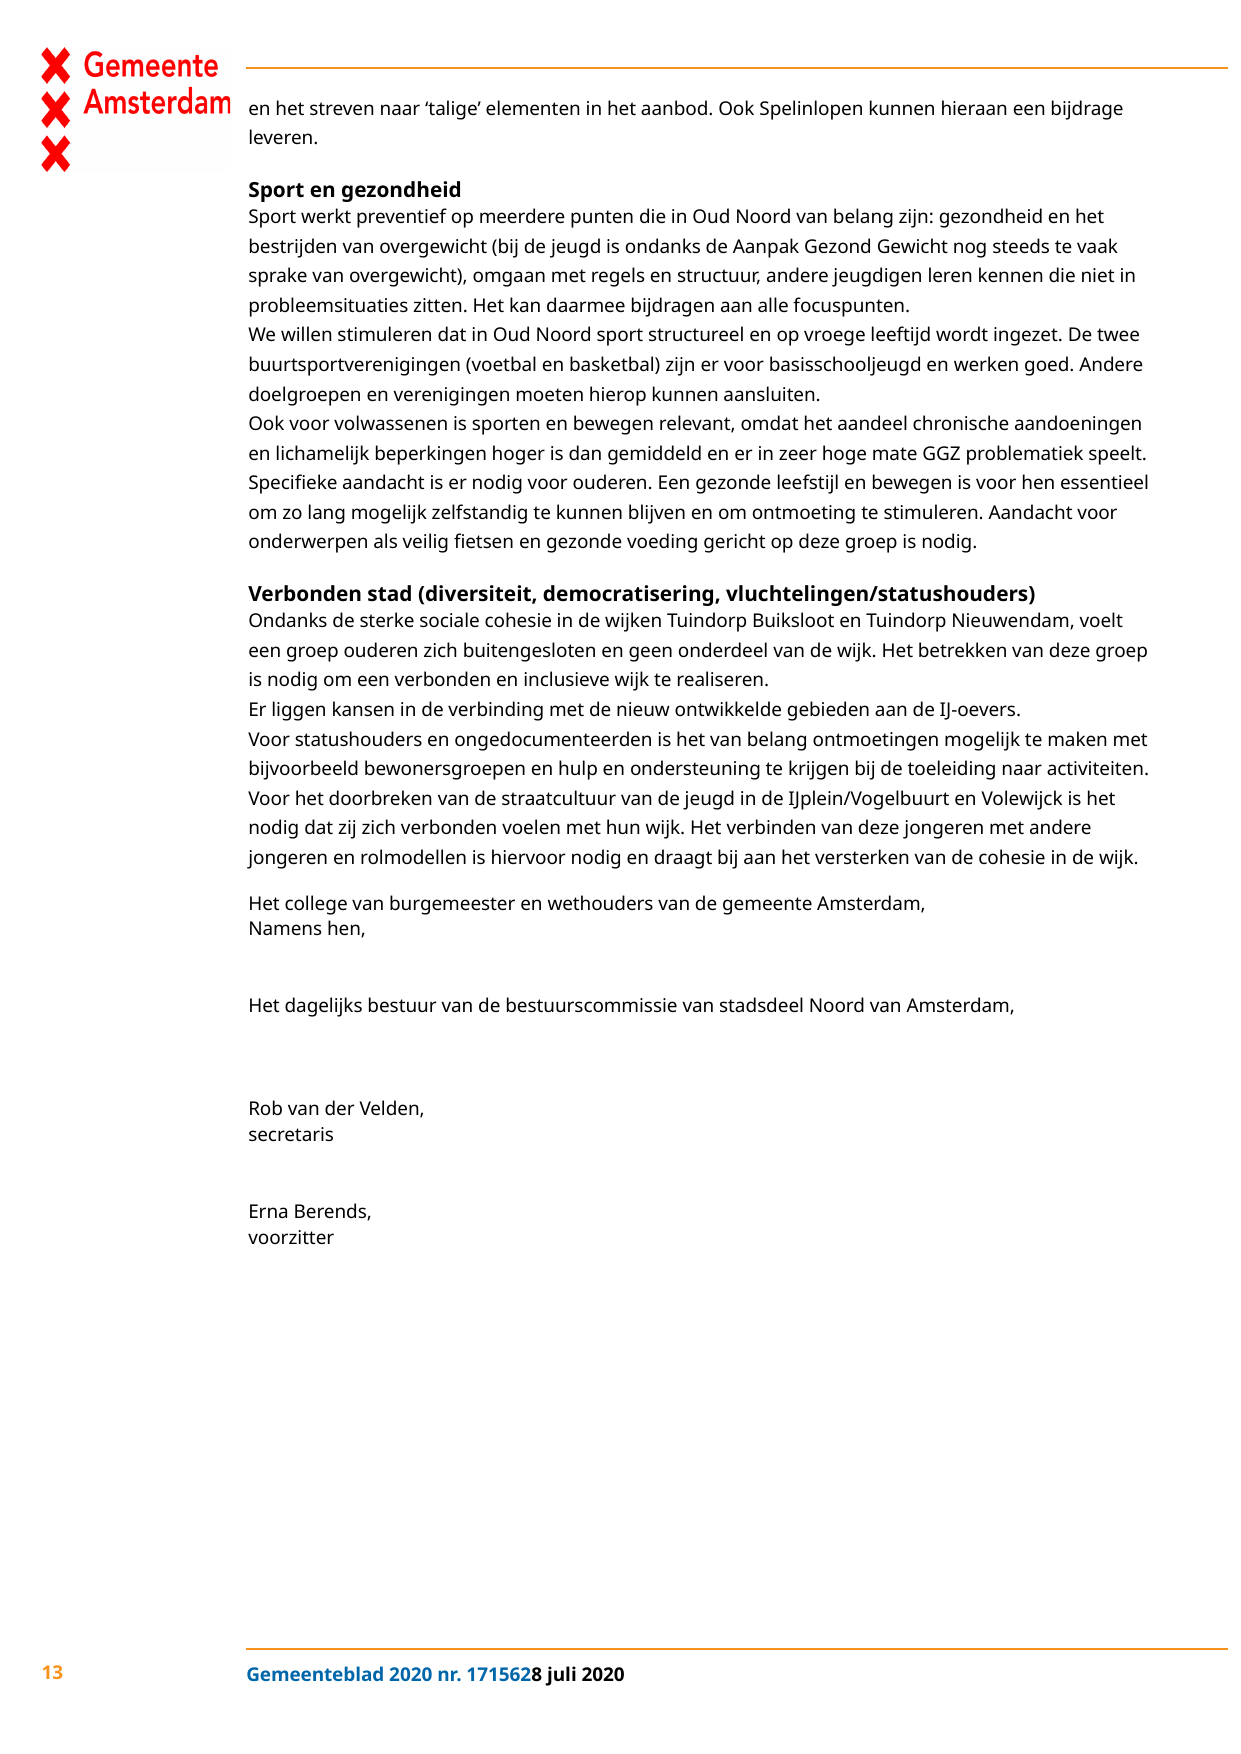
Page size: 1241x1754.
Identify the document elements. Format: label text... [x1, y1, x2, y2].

text Verbonden stad (diversiteit, democratisering, vluchtelingen/statushouders) [248, 579, 1152, 607]
text voorzitter [248, 1224, 1152, 1250]
text en het streven naar ‘talige’ elementen in het aanbod. Ook Spelinlopen kunnen hieraan een bijdrage leveren. [248, 95, 1152, 150]
text Erna Berends, [248, 1198, 1152, 1224]
text Rob van der Velden, [248, 1096, 1152, 1121]
text Voor het doorbreken van de straatcultuur van de jeugd in de IJplein/Vogelbuurt en Volewijck is het nodig dat zij zich verbonden voelen met hun wijk. Het verbinden van deze jongeren met andere jongeren en rolmodellen is hiervoor nodig en draagt bij aan het versterken van de cohesie in de wijk. [248, 785, 1152, 870]
text We willen stimuleren dat in Oud Noord sport structureel en op vroege leeftijd wordt ingezet. De twee buurtsportverenigingen (voetbal en basketbal) zijn er voor basisschooljeugd en werken goed. Andere doelgroepen en verenigingen moeten hierop kunnen aansluiten. [248, 322, 1152, 406]
text Specifieke aandacht is er nodig voor ouderen. Een gezonde leefstijl en bewegen is voor hen essentieel om zo lang mogelijk zelfstandig te kunnen blijven en om ontmoeting te stimuleren. Aandacht voor onderwerpen als veilig fietsen en gezonde voeding gericht op deze groep is nodig. [248, 469, 1152, 554]
text Namens hen, [248, 916, 1152, 941]
text Het dagelijks bestuur van de bestuurscommissie van stadsdeel Noord van Amsterdam, [248, 993, 1152, 1018]
text Er liggen kansen in de verbinding met de nieuw ontwikkelde gebieden aan de IJ-oevers. [248, 696, 1152, 722]
text Sport werkt preventief op meerdere punten die in Oud Noord van belang zijn: gezondheid en het bestrijden van overgewicht (bij de jeugd is ondanks de Aanpak Gezond Gewicht nog steeds te vaak sprake van overgewicht), omgaan met regels en structuur, andere jeugdigen leren kennen die niet in probleemsituaties zitten. Het kan daarmee bijdragen aan alle focuspunten. [248, 203, 1152, 318]
text Sport en gezondheid [248, 175, 1152, 203]
text Het college van burgemeester en wethouders van de gemeente Amsterdam, [248, 890, 1152, 916]
text Ondanks de sterke sociale cohesie in de wijken Tuindorp Buiksloot en Tuindorp Nieuwendam, voelt een groep ouderen zich buitengesloten en geen onderdeel van de wijk. Het betrekken van deze groep is nodig om een verbonden en inclusieve wijk te realiseren. [248, 607, 1152, 692]
text Ook voor volwassenen is sporten en bewegen relevant, omdat het aandeel chronische aandoeningen en lichamelijk beperkingen hoger is dan gemiddeld en er in zeer hoge mate GGZ problematiek speelt. [248, 410, 1152, 466]
text secretaris [248, 1121, 1152, 1147]
picture [41, 47, 231, 172]
text Voor statushouders en ongedocumenteerden is het van belang ontmoetingen mogelijk te maken met bijvoorbeeld bewonersgroepen en hulp en ondersteuning te krijgen bij de toeleiding naar activiteiten. [248, 726, 1152, 781]
